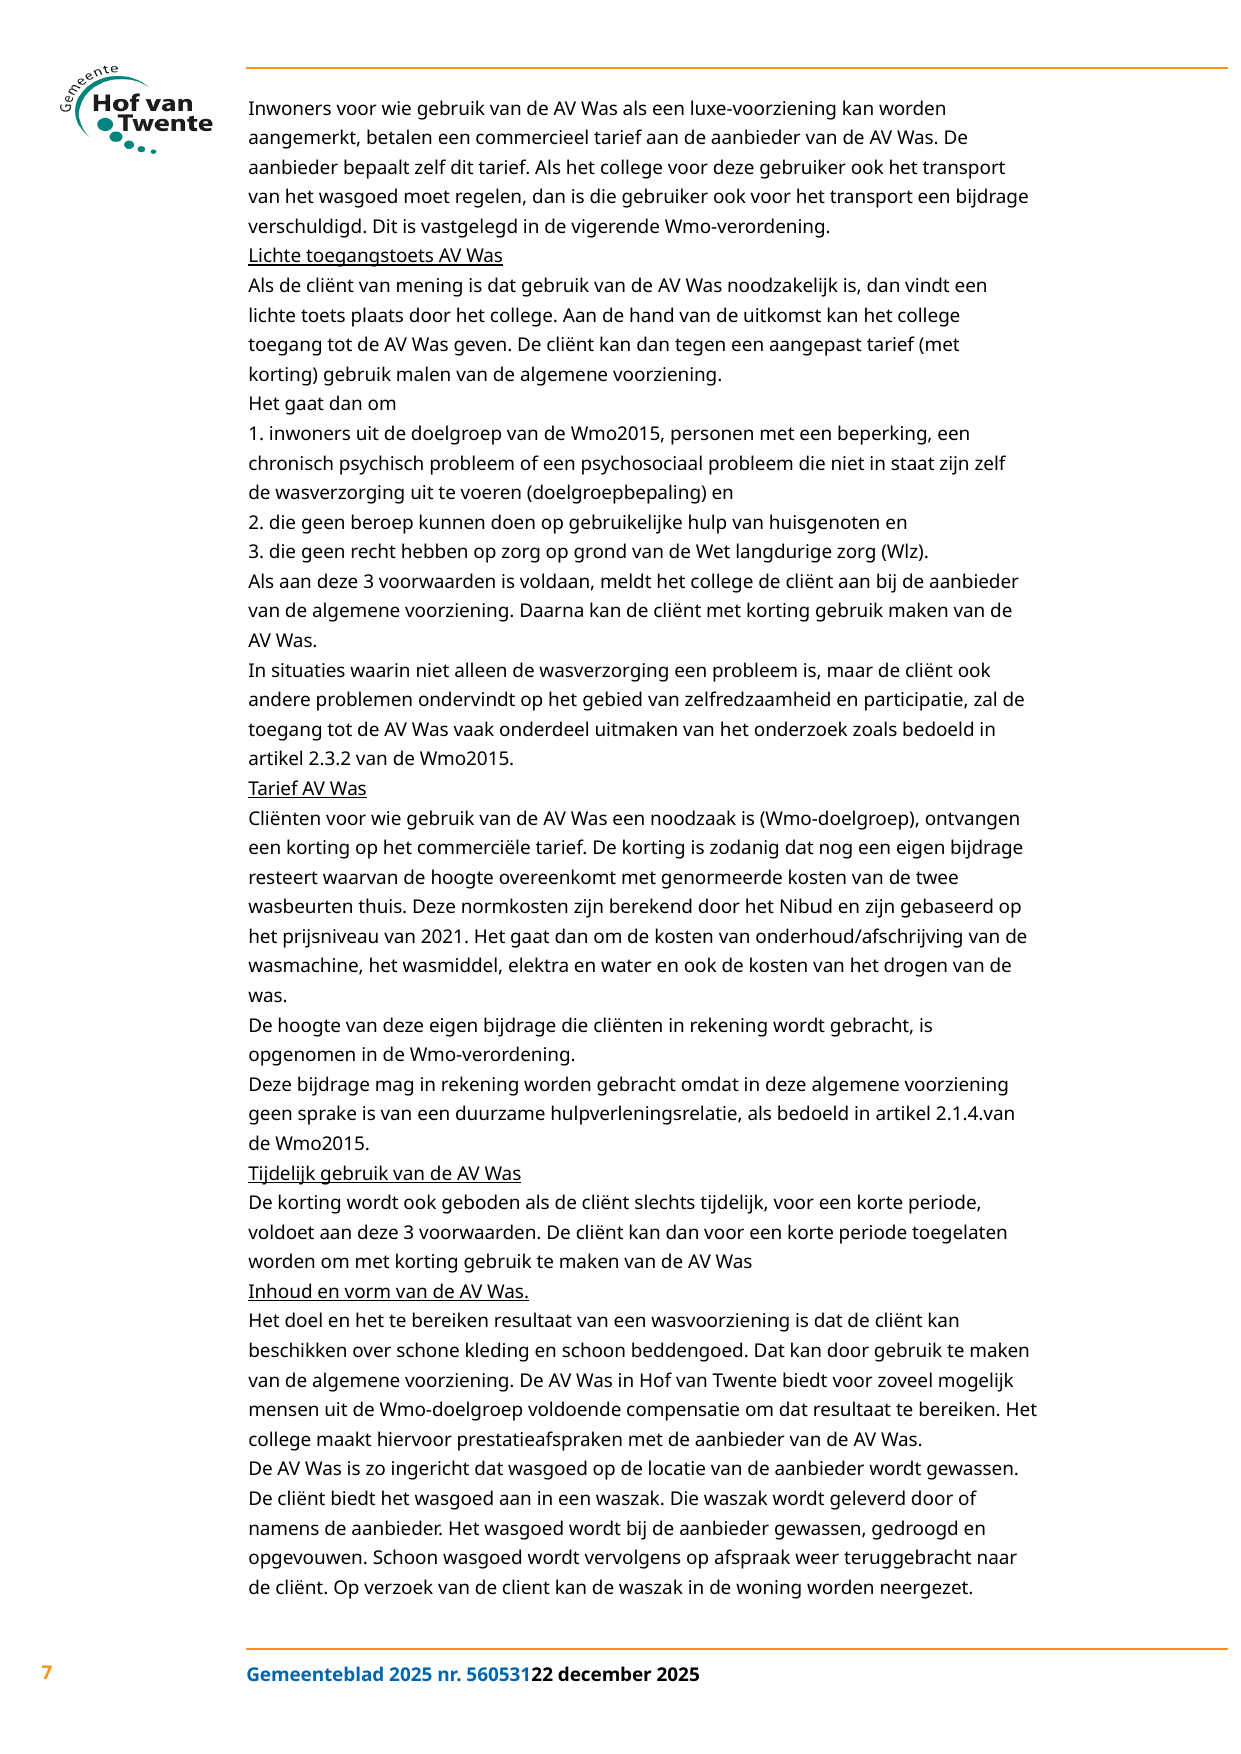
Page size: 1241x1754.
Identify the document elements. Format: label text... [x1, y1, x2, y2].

text voldoet aan deze 3 voorwaarden. De cliënt kan dan voor een korte periode toegelaten [248, 1219, 1152, 1245]
text het prijsniveau van 2021. Het gaat dan om de kosten van onderhoud/afschrijving van de [248, 923, 1152, 949]
text De hoogte van deze eigen bijdrage die cliënten in rekening wordt gebracht, is [248, 1012, 1152, 1038]
text namens de aanbieder. Het wasgoed wordt bij de aanbieder gewassen, gedroogd en [248, 1515, 1152, 1541]
text beschikken over schone kleding en schoon beddengoed. Dat kan door gebruik te maken [248, 1337, 1152, 1363]
text van de algemene voorziening. De AV Was in Hof van Twente biedt voor zoveel mogelijk [248, 1367, 1152, 1393]
text 1. inwoners uit de doelgroep van de Wmo2015, personen met een beperking, een [248, 420, 1152, 446]
text wasbeurten thuis. Deze normkosten zijn berekend door het Nibud en zijn gebaseerd op [248, 893, 1152, 919]
text de cliënt. Op verzoek van de client kan de waszak in de woning worden neergezet. [248, 1574, 1152, 1600]
text opgevouwen. Schoon wasgoed wordt vervolgens op afspraak weer teruggebracht naar [248, 1544, 1152, 1570]
text Cliënten voor wie gebruik van de AV Was een noodzaak is (Wmo-doelgroep), ontvangen [248, 805, 1152, 831]
text Als de cliënt van mening is dat gebruik van de AV Was noodzakelijk is, dan vindt een [248, 272, 1152, 298]
text Tijdelijk gebruik van de AV Was [248, 1160, 1152, 1186]
text Het gaat dan om [248, 391, 1152, 416]
text Als aan deze 3 voorwaarden is voldaan, meldt het college de cliënt aan bij de aanbieder [248, 568, 1152, 594]
text De korting wordt ook geboden als de cliënt slechts tijdelijk, voor een korte periode, [248, 1189, 1152, 1215]
text In situaties waarin niet alleen de wasverzorging een probleem is, maar de cliënt ook [248, 657, 1152, 683]
text Inwoners voor wie gebruik van de AV Was als een luxe-voorziening kan worden [248, 95, 1152, 121]
text Het doel en het te bereiken resultaat van een wasvoorziening is dat de cliënt kan [248, 1308, 1152, 1333]
text van het wasgoed moet regelen, dan is die gebruiker ook voor het transport een bijdrage [248, 183, 1152, 209]
text artikel 2.3.2 van de Wmo2015. [248, 746, 1152, 771]
text De cliënt biedt het wasgoed aan in een waszak. Die waszak wordt geleverd door of [248, 1485, 1152, 1511]
text wasmachine, het wasmiddel, elektra en water en ook de kosten van het drogen van de [248, 953, 1152, 978]
text Inhoud en vorm van de AV Was. [248, 1278, 1152, 1304]
text mensen uit de Wmo-doelgroep voldoende compensatie om dat resultaat te bereiken. Het [248, 1396, 1152, 1422]
text Lichte toegangstoets AV Was [248, 243, 1152, 268]
text de Wmo2015. [248, 1130, 1152, 1156]
text college maakt hiervoor prestatieafspraken met de aanbieder van de AV Was. [248, 1426, 1152, 1452]
text AV Was. [248, 627, 1152, 653]
text worden om met korting gebruik te maken van de AV Was [248, 1248, 1152, 1274]
text 3. die geen recht hebben op zorg op grond van de Wet langdurige zorg (Wlz). [248, 538, 1152, 564]
text opgenomen in de Wmo-verordening. [248, 1041, 1152, 1067]
picture [41, 47, 231, 172]
text van de algemene voorziening. Daarna kan de cliënt met korting gebruik maken van de [248, 598, 1152, 623]
text toegang tot de AV Was geven. De cliënt kan dan tegen een aangepast tarief (met [248, 331, 1152, 357]
text geen sprake is van een duurzame hulpverleningsrelatie, als bedoeld in artikel 2.1.4.van [248, 1101, 1152, 1126]
text de wasverzorging uit te voeren (doelgroepbepaling) en [248, 479, 1152, 505]
text lichte toets plaats door het college. Aan de hand van de uitkomst kan het college [248, 302, 1152, 328]
text was. [248, 982, 1152, 1008]
text toegang tot de AV Was vaak onderdeel uitmaken van het onderzoek zoals bedoeld in [248, 716, 1152, 742]
text aangemerkt, betalen een commercieel tarief aan de aanbieder van de AV Was. De [248, 124, 1152, 150]
text andere problemen ondervindt op het gebied van zelfredzaamheid en participatie, zal de [248, 686, 1152, 712]
text verschuldigd. Dit is vastgelegd in de vigerende Wmo-verordening. [248, 213, 1152, 239]
text De AV Was is zo ingericht dat wasgoed op de locatie van de aanbieder wordt gewassen. [248, 1456, 1152, 1481]
text Tarief AV Was [248, 775, 1152, 801]
text resteert waarvan de hoogte overeenkomt met genormeerde kosten van de twee [248, 864, 1152, 890]
text Deze bijdrage mag in rekening worden gebracht omdat in deze algemene voorziening [248, 1071, 1152, 1097]
text 2. die geen beroep kunnen doen op gebruikelijke hulp van huisgenoten en [248, 509, 1152, 535]
text een korting op het commerciële tarief. De korting is zodanig dat nog een eigen bijdrage [248, 834, 1152, 860]
text korting) gebruik malen van de algemene voorziening. [248, 361, 1152, 387]
text aanbieder bepaalt zelf dit tarief. Als het college voor deze gebruiker ook het transport [248, 154, 1152, 180]
text chronisch psychisch probleem of een psychosociaal probleem die niet in staat zijn zelf [248, 450, 1152, 476]
